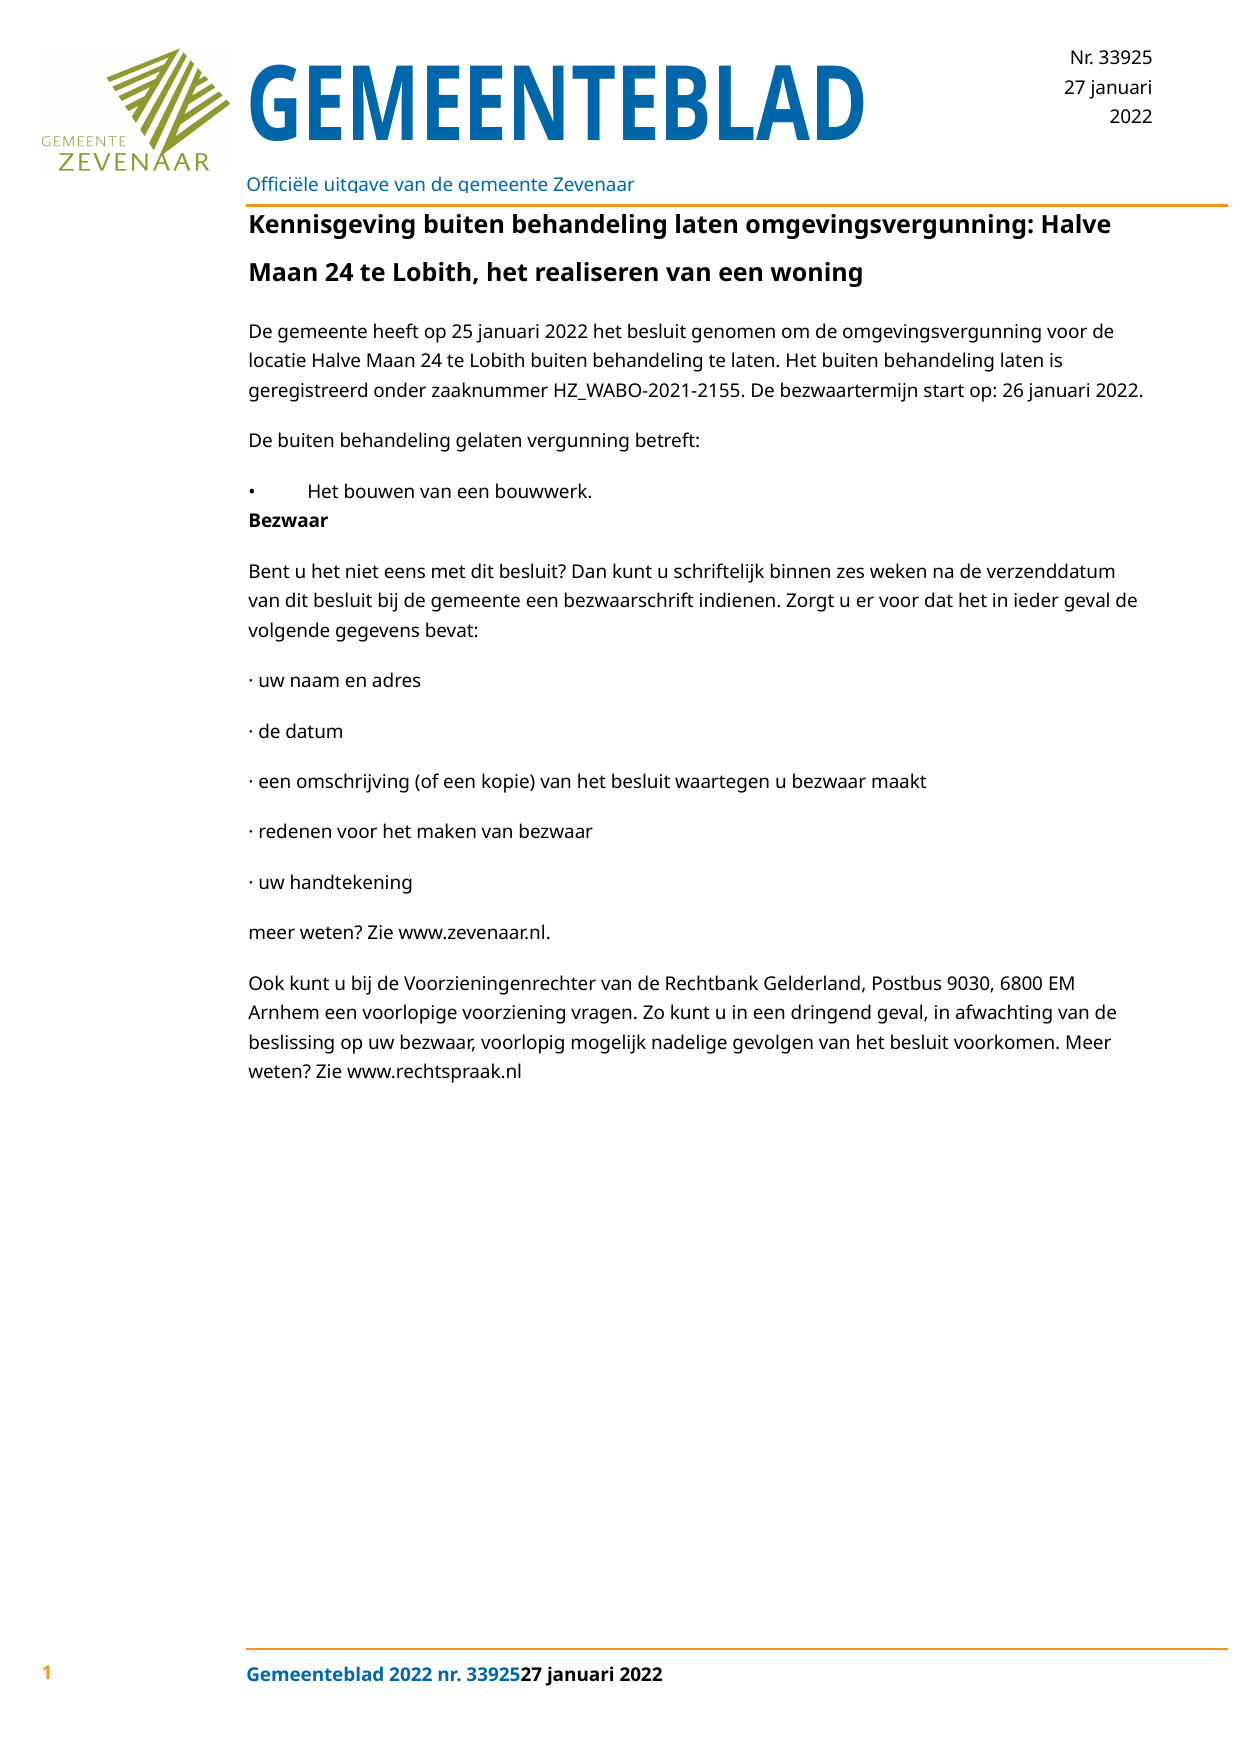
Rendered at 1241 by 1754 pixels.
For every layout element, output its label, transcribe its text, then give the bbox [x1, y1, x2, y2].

text · redenen voor het maken van bezwaar [248, 819, 1152, 844]
text De buiten behandeling gelaten vergunning betreft: [248, 427, 1152, 453]
text · een omschrijving (of een kopie) van het besluit waartegen u bezwaar maakt [248, 768, 1152, 794]
text · uw handtekening [248, 869, 1152, 895]
text meer weten? Zie www.zevenaar.nl. [248, 919, 1152, 945]
text Bezwaar [248, 507, 1152, 533]
list Het bouwen van een bouwwerk. [248, 478, 1152, 504]
text De gemeente heeft op 25 januari 2022 het besluit genomen om de omgevingsvergunning voor de locatie Halve Maan 24 te Lobith buiten behandeling te laten. Het buiten behandeling laten is geregistreerd onder zaaknummer HZ_WABO-2021-2155. De bezwaartermijn start op: 26 januari 2022. [248, 318, 1152, 403]
text Kennisgeving buiten behandeling laten omgevingsvergunning: Halve Maan 24 te Lobith, het realiseren van een woning [248, 207, 1152, 288]
text Ook kunt u bij de Voorzieningenrechter van de Rechtbank Gelderland, Postbus 9030, 6800 EM Arnhem een voorlopige voorziening vragen. Zo kunt u in een dringend geval, in afwachting van de beslissing op uw bezwaar, voorlopig mogelijk nadelige gevolgen van het besluit voorkomen. Meer weten? Zie www.rechtspraak.nl [248, 970, 1152, 1084]
text · uw naam en adres [248, 667, 1152, 693]
text Bent u het niet eens met dit besluit? Dan kunt u schriftelijk binnen zes weken na de verzenddatum van dit besluit bij de gemeente een bezwaarschrift indienen. Zorgt u er voor dat het in ieder geval de volgende gegevens bevat: [248, 558, 1152, 643]
text · de datum [248, 718, 1152, 744]
picture [41, 47, 231, 172]
